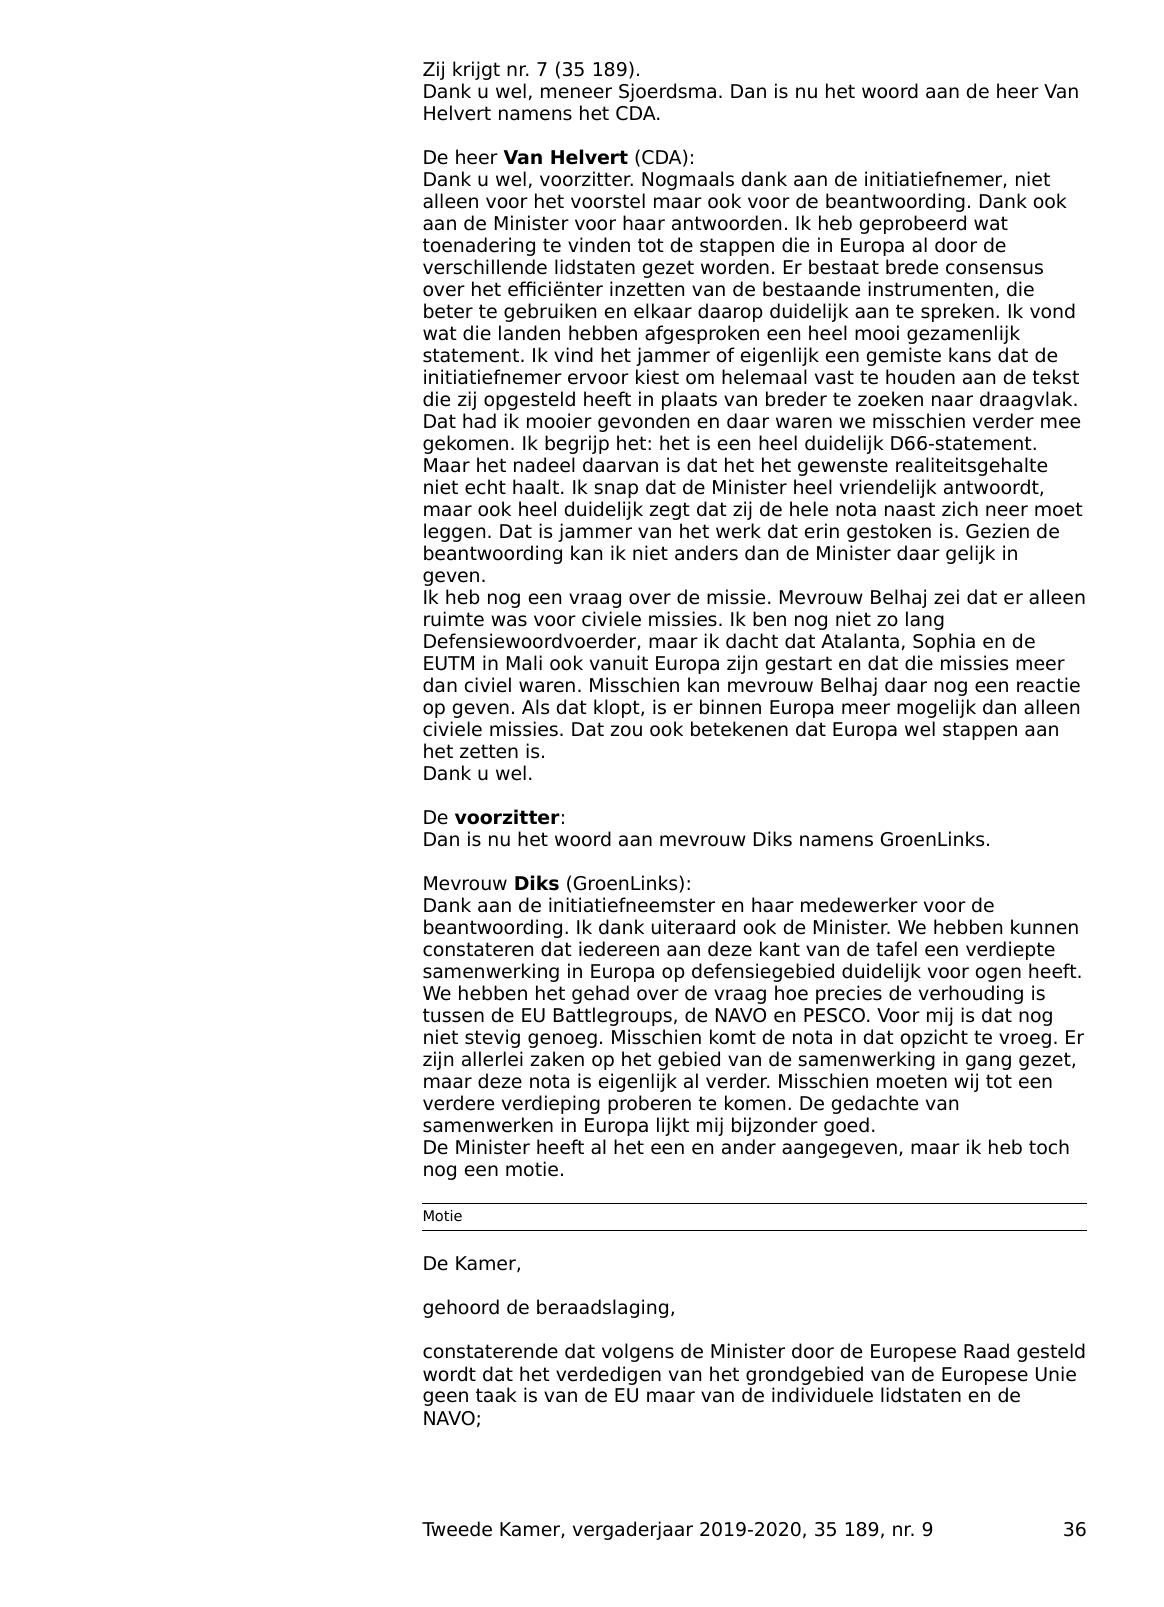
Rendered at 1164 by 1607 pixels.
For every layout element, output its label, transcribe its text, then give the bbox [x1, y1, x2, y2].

text Dank u wel. [422, 763, 1087, 784]
text Mevrouw Diks (GroenLinks): [422, 873, 1087, 895]
text Dan is nu het woord aan mevrouw Diks namens GroenLinks. [422, 829, 1087, 851]
table_header Motie [422, 1204, 1087, 1230]
text Dank u wel, voorzitter. Nogmaals dank aan de initiatiefnemer, niet alleen voor het voorstel maar ook voor de beantwoording. Dank ook aan de Minister voor haar antwoorden. Ik heb geprobeerd wat toenadering te vinden tot de stappen die in Europa al door de verschillende lidstaten gezet worden. Er bestaat brede consensus over het efficiënter inzetten van de bestaande instrumenten, die beter te gebruiken en elkaar daarop duidelijk aan te spreken. Ik vond wat die landen hebben afgesproken een heel mooi gezamenlijk statement. Ik vind het jammer of eigenlijk een gemiste kans dat de initiatiefnemer ervoor kiest om helemaal vast te houden aan de tekst die zij opgesteld heeft in plaats van breder te zoeken naar draagvlak. Dat had ik mooier gevonden en daar waren we misschien verder mee gekomen. Ik begrijp het: het is een heel duidelijk D66-statement. Maar het nadeel daarvan is dat het het gewenste realiteitsgehalte niet echt haalt. Ik snap dat de Minister heel vriendelijk antwoordt, maar ook heel duidelijk zegt dat zij de hele nota naast zich neer moet leggen. Dat is jammer van het werk dat erin gestoken is. Gezien de beantwoording kan ik niet anders dan de Minister daar gelijk in geven. [422, 169, 1087, 587]
text De Kamer, [422, 1253, 1087, 1275]
text De Minister heeft al het een en ander aangegeven, maar ik heb toch nog een motie. [422, 1137, 1087, 1181]
text De heer Van Helvert (CDA): [422, 147, 1087, 169]
text Dank u wel, meneer Sjoerdsma. Dan is nu het woord aan de heer Van Helvert namens het CDA. [422, 81, 1087, 125]
text gehoord de beraadslaging, [422, 1297, 1087, 1319]
text Ik heb nog een vraag over de missie. Mevrouw Belhaj zei dat er alleen ruimte was voor civiele missies. Ik ben nog niet zo lang Defensiewoordvoerder, maar ik dacht dat Atalanta, Sophia en de EUTM in Mali ook vanuit Europa zijn gestart en dat die missies meer dan civiel waren. Misschien kan mevrouw Belhaj daar nog een reactie op geven. Als dat klopt, is er binnen Europa meer mogelijk dan alleen civiele missies. Dat zou ook betekenen dat Europa wel stappen aan het zetten is. [422, 587, 1087, 763]
text De voorzitter: [422, 807, 1087, 829]
text Zij krijgt nr. 7 (35 189). [422, 59, 1087, 81]
text Dank aan de initiatiefneemster en haar medewerker voor de beantwoording. Ik dank uiteraard ook de Minister. We hebben kunnen constateren dat iedereen aan deze kant van de tafel een verdiepte samenwerking in Europa op defensiegebied duidelijk voor ogen heeft. We hebben het gehad over de vraag hoe precies de verhouding is tussen de EU Battlegroups, de NAVO en PESCO. Voor mij is dat nog niet stevig genoeg. Misschien komt de nota in dat opzicht te vroeg. Er zijn allerlei zaken op het gebied van de samenwerking in gang gezet, maar deze nota is eigenlijk al verder. Misschien moeten wij tot een verdere verdieping proberen te komen. De gedachte van samenwerken in Europa lijkt mij bijzonder goed. [422, 895, 1087, 1137]
text constaterende dat volgens de Minister door de Europese Raad gesteld wordt dat het verdedigen van het grondgebied van de Europese Unie geen taak is van de EU maar van de individuele lidstaten en de NAVO; [422, 1341, 1087, 1429]
